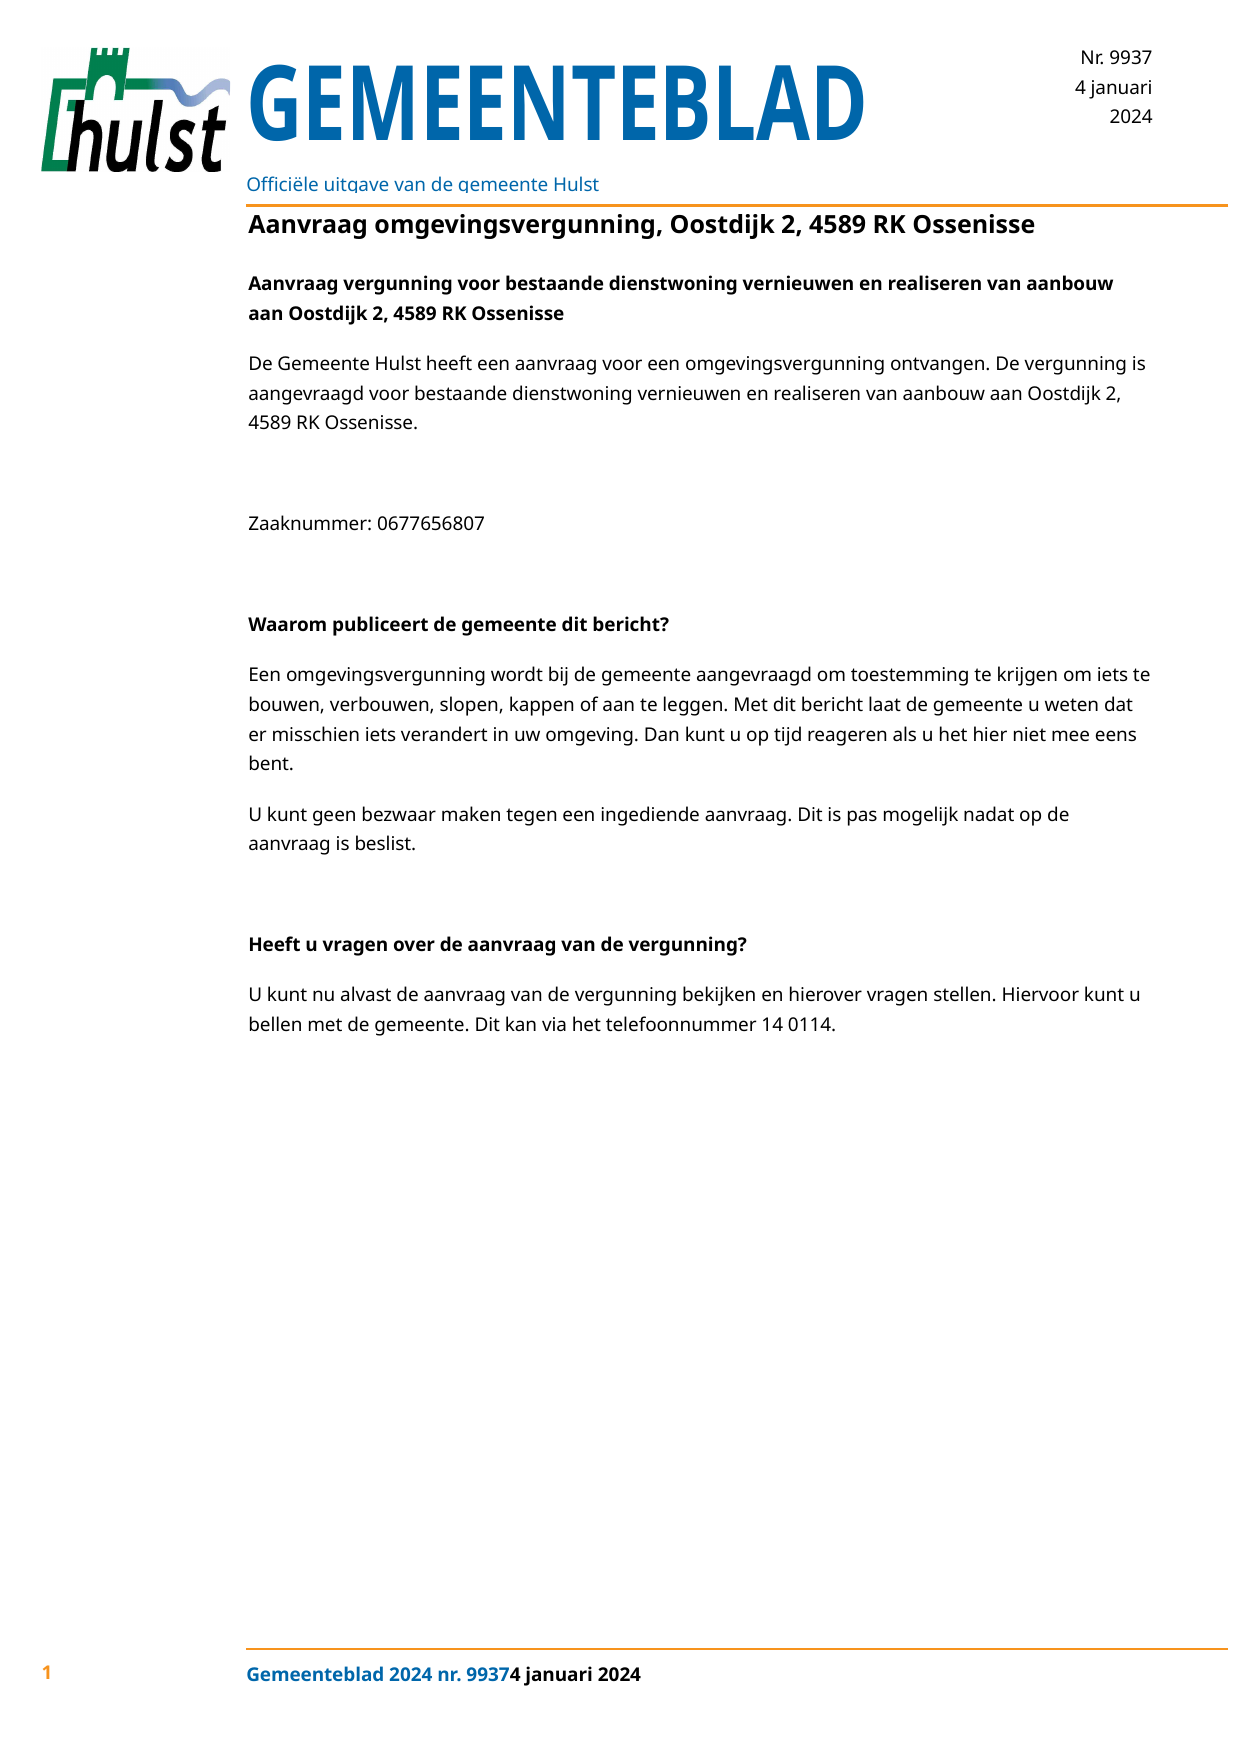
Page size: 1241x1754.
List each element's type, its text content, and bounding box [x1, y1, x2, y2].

text U kunt nu alvast de aanvraag van de vergunning bekijken en hierover vragen stellen. Hiervoor kunt u bellen met de gemeente. Dit kan via het telefoonnummer 14 0114. [248, 982, 1152, 1037]
text Aanvraag omgevingsvergunning, Oostdijk 2, 4589 RK Ossenisse [248, 207, 1152, 241]
text Zaaknummer: 0677656807 [248, 510, 1152, 536]
picture [41, 47, 231, 172]
text Aanvraag vergunning voor bestaande dienstwoning vernieuwen en realiseren van aanbouw aan Oostdijk 2, 4589 RK Ossenisse [248, 270, 1152, 326]
text Heeft u vragen over de aanvraag van de vergunning? [248, 931, 1152, 957]
text Waarom publiceert de gemeente dit bericht? [248, 611, 1152, 637]
text U kunt geen bezwaar maken tegen een ingediende aanvraag. Dit is pas mogelijk nadat op de aanvraag is beslist. [248, 801, 1152, 856]
text Een omgevingsvergunning wordt bij de gemeente aangevraagd om toestemming te krijgen om iets te bouwen, verbouwen, slopen, kappen of aan te leggen. Met dit bericht laat de gemeente u weten dat er misschien iets verandert in uw omgeving. Dan kunt u op tijd reageren als u het hier niet mee eens bent. [248, 662, 1152, 776]
text De Gemeente Hulst heeft een aanvraag voor een omgevingsvergunning ontvangen. De vergunning is aangevraagd voor bestaande dienstwoning vernieuwen en realiseren van aanbouw aan Oostdijk 2, 4589 RK Ossenisse. [248, 350, 1152, 435]
